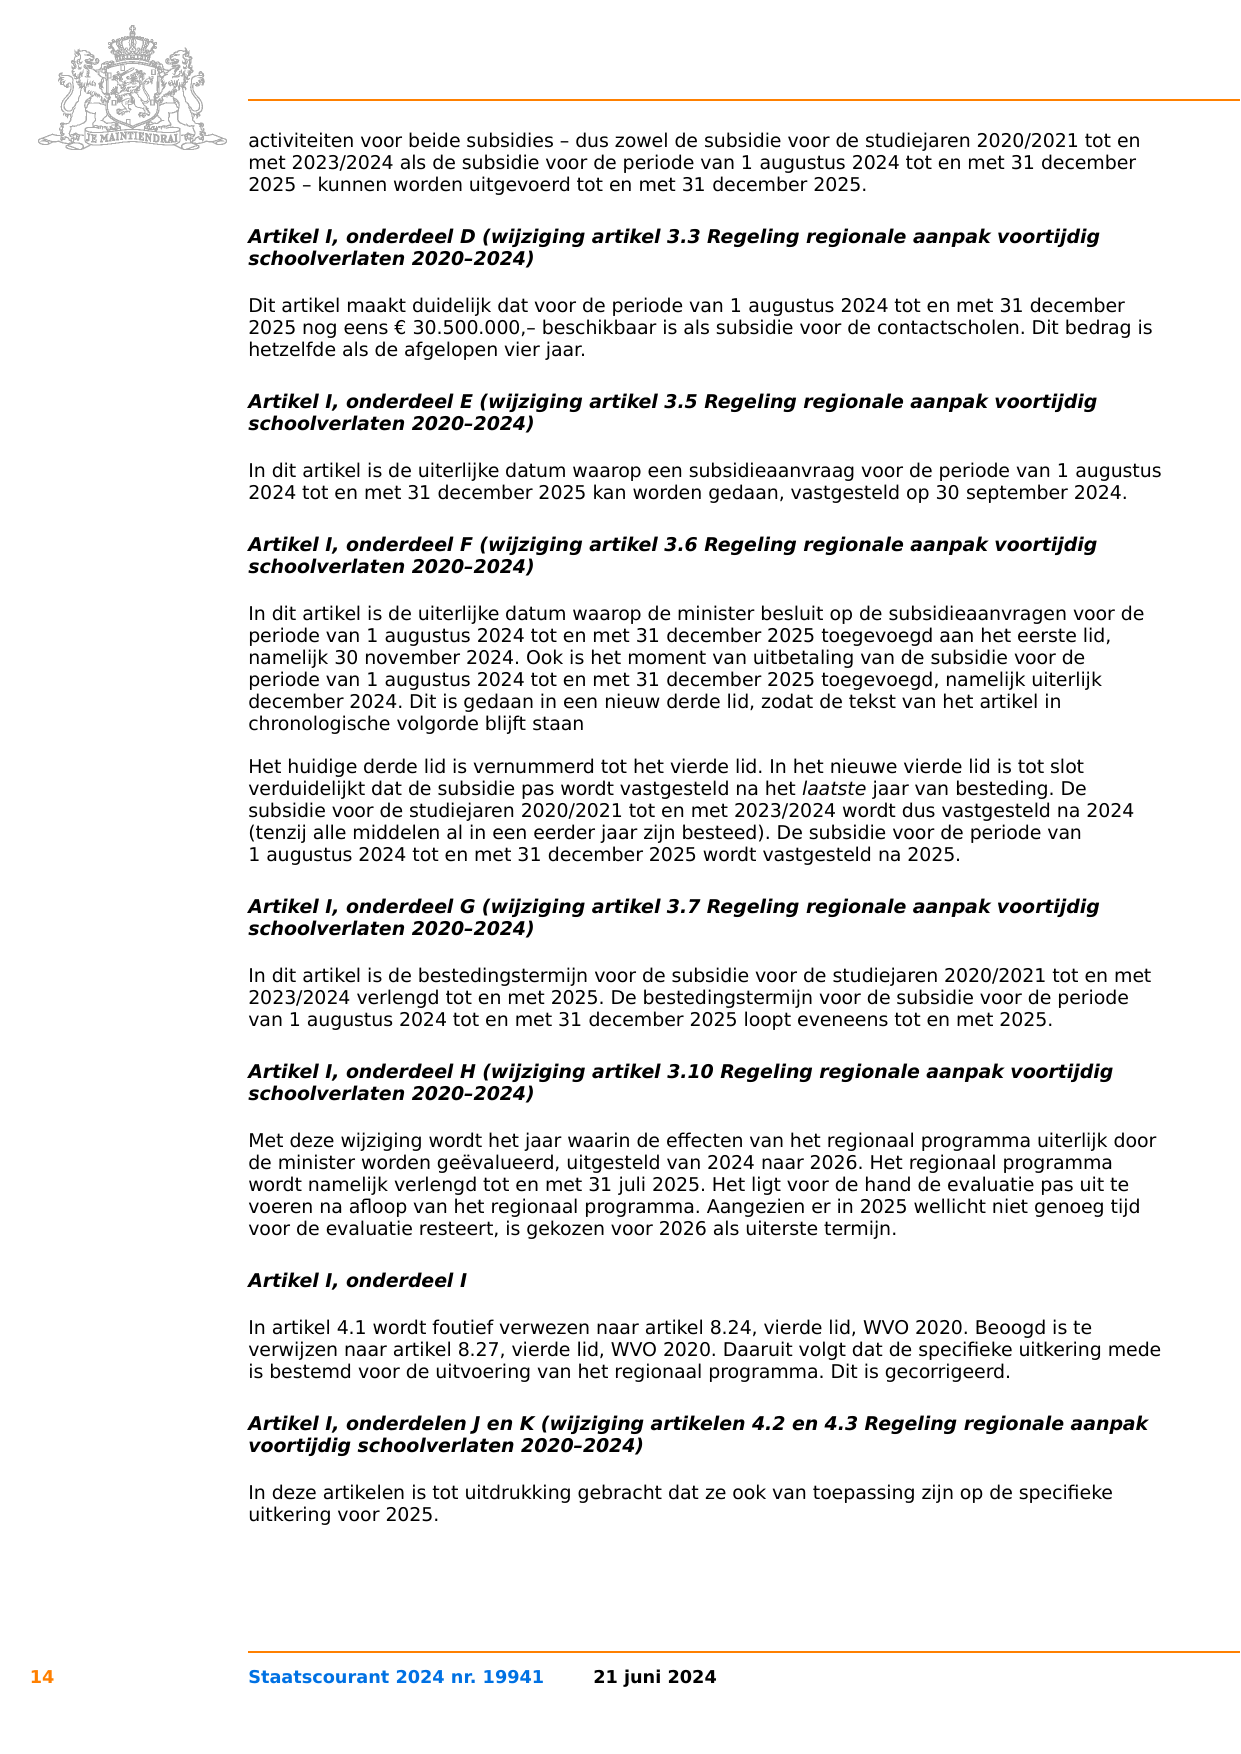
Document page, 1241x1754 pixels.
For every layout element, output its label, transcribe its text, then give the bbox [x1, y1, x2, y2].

text In deze artikelen is tot uitdrukking gebracht dat ze ook van toepassing zijn op de specifieke uitkering voor 2025. [248, 1482, 1163, 1526]
subtitle Artikel I, onderdeel G (wijziging artikel 3.7 Regeling regionale aanpak voortijdig schoolverlaten 2020–2024) [248, 896, 1163, 940]
text Het huidige derde lid is vernummerd tot het vierde lid. In het nieuwe vierde lid is tot slot verduidelijkt dat de subsidie pas wordt vastgesteld na het laatste jaar van besteding. De subsidie voor de studiejaren 2020/2021 tot en met 2023/2024 wordt dus vastgesteld na 2024 (tenzij alle middelen al in een eerder jaar zijn besteed). De subsidie voor de periode van 1 augustus 2024 tot en met 31 december 2025 wordt vastgesteld na 2025. [248, 756, 1163, 866]
text In dit artikel is de bestedingstermijn voor de subsidie voor de studiejaren 2020/2021 tot en met 2023/2024 verlengd tot en met 2025. De bestedingstermijn voor de subsidie voor de periode van 1 augustus 2024 tot en met 31 december 2025 loopt eveneens tot en met 2025. [248, 965, 1163, 1031]
text Met deze wijziging wordt het jaar waarin de effecten van het regionaal programma uiterlijk door de minister worden geëvalueerd, uitgesteld van 2024 naar 2026. Het regionaal programma wordt namelijk verlengd tot en met 31 juli 2025. Het ligt voor de hand de evaluatie pas uit te voeren na afloop van het regionaal programma. Aangezien er in 2025 wellicht niet genoeg tijd voor de evaluatie resteert, is gekozen voor 2026 als uiterste termijn. [248, 1130, 1163, 1240]
text In dit artikel is de uiterlijke datum waarop de minister besluit op de subsidieaanvragen voor de periode van 1 augustus 2024 tot en met 31 december 2025 toegevoegd aan het eerste lid, namelijk 30 november 2024. Ook is het moment van uitbetaling van de subsidie voor de periode van 1 augustus 2024 tot en met 31 december 2025 toegevoegd, namelijk uiterlijk december 2024. Dit is gedaan in een nieuw derde lid, zodat de tekst van het artikel in chronologische volgorde blijft staan [248, 603, 1163, 734]
subtitle Artikel I, onderdeel E (wijziging artikel 3.5 Regeling regionale aanpak voortijdig schoolverlaten 2020–2024) [248, 391, 1163, 435]
subtitle Artikel I, onderdelen J en K (wijziging artikelen 4.2 en 4.3 Regeling regionale aanpak voortijdig schoolverlaten 2020–2024) [248, 1413, 1163, 1457]
text Dit artikel maakt duidelijk dat voor de periode van 1 augustus 2024 tot en met 31 december 2025 nog eens € 30.500.000,– beschikbaar is als subsidie voor de contactscholen. Dit bedrag is hetzelfde als de afgelopen vier jaar. [248, 295, 1163, 361]
text activiteiten voor beide subsidies – dus zowel de subsidie voor de studiejaren 2020/2021 tot en met 2023/2024 als de subsidie voor de periode van 1 augustus 2024 tot en met 31 december 2025 – kunnen worden uitgevoerd tot en met 31 december 2025. [248, 130, 1163, 196]
text In artikel 4.1 wordt foutief verwezen naar artikel 8.24, vierde lid, WVO 2020. Beoogd is te verwijzen naar artikel 8.27, vierde lid, WVO 2020. Daaruit volgt dat de specifieke uitkering mede is bestemd voor de uitvoering van het regionaal programma. Dit is gecorrigeerd. [248, 1317, 1163, 1383]
picture [38, 25, 227, 150]
subtitle Artikel I, onderdeel F (wijziging artikel 3.6 Regeling regionale aanpak voortijdig schoolverlaten 2020–2024) [248, 534, 1163, 578]
subtitle Artikel I, onderdeel H (wijziging artikel 3.10 Regeling regionale aanpak voortijdig schoolverlaten 2020–2024) [248, 1061, 1163, 1105]
subtitle Artikel I, onderdeel D (wijziging artikel 3.3 Regeling regionale aanpak voortijdig schoolverlaten 2020–2024) [248, 226, 1163, 270]
text In dit artikel is de uiterlijke datum waarop een subsidieaanvraag voor de periode van 1 augustus 2024 tot en met 31 december 2025 kan worden gedaan, vastgesteld op 30 september 2024. [248, 460, 1163, 504]
subtitle Artikel I, onderdeel I [248, 1270, 1163, 1292]
